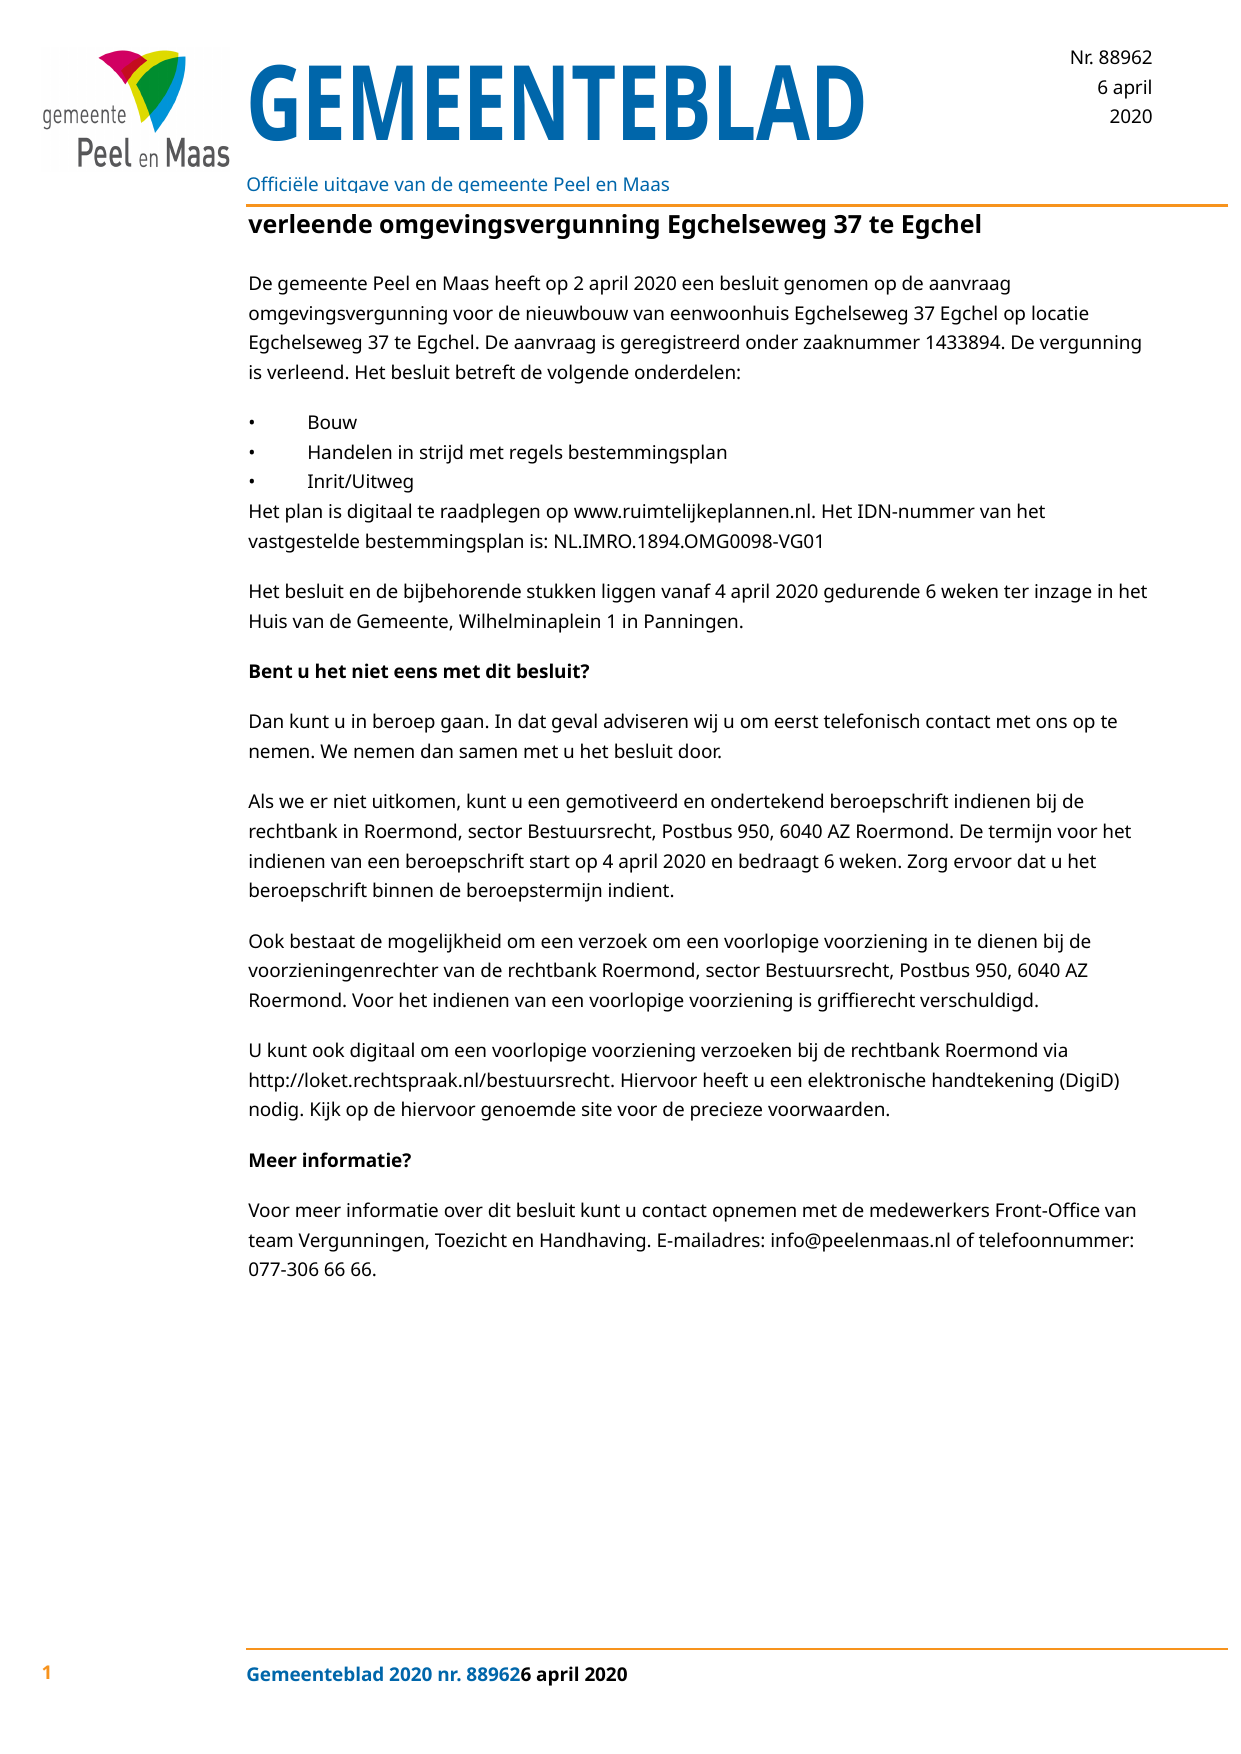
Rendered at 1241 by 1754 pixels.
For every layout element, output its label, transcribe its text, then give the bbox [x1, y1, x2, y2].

list Bouw [248, 409, 1152, 435]
picture [41, 47, 231, 172]
list Inrit/Uitweg [248, 469, 1152, 494]
text Voor meer informatie over dit besluit kunt u contact opnemen met de medewerkers Front-Office van team Vergunningen, Toezicht en Handhaving. E-mailadres: info@peelenmaas.nl of telefoonnummer: 077-306 66 66. [248, 1197, 1152, 1282]
text U kunt ook digitaal om een voorlopige voorziening verzoeken bij de rechtbank Roermond via http://loket.rechtspraak.nl/bestuursrecht. Hiervoor heeft u een elektronische handtekening (DigiD) nodig. Kijk op de hiervoor genoemde site voor de precieze voorwaarden. [248, 1037, 1152, 1122]
text De gemeente Peel en Maas heeft op 2 april 2020 een besluit genomen op de aanvraag omgevingsvergunning voor de nieuwbouw van eenwoonhuis Egchelseweg 37 Egchel op locatie Egchelseweg 37 te Egchel. De aanvraag is geregistreerd onder zaaknummer 1433894. De vergunning is verleend. Het besluit betreft de volgende onderdelen: [248, 270, 1152, 385]
text Het plan is digitaal te raadplegen op www.ruimtelijkeplannen.nl. Het IDN-nummer van het vastgestelde bestemmingsplan is: NL.IMRO.1894.OMG0098-VG01 [248, 498, 1152, 553]
text Meer informatie? [248, 1147, 1152, 1173]
text Het besluit en de bijbehorende stukken liggen vanaf 4 april 2020 gedurende 6 weken ter inzage in het Huis van de Gemeente, Wilhelminaplein 1 in Panningen. [248, 578, 1152, 633]
text Als we er niet uitkomen, kunt u een gemotiveerd en ondertekend beroepschrift indienen bij de rechtbank in Roermond, sector Bestuursrecht, Postbus 950, 6040 AZ Roermond. De termijn voor het indienen van een beroepschrift start op 4 april 2020 en bedraagt 6 weken. Zorg ervoor dat u het beroepschrift binnen de beroepstermijn indient. [248, 789, 1152, 903]
list Handelen in strijd met regels bestemmingsplan [248, 439, 1152, 465]
text Ook bestaat de mogelijkheid om een verzoek om een voorlopige voorziening in te dienen bij de voorzieningenrechter van de rechtbank Roermond, sector Bestuursrecht, Postbus 950, 6040 AZ Roermond. Voor het indienen van een voorlopige voorziening is griffierecht verschuldigd. [248, 928, 1152, 1013]
text verleende omgevingsvergunning Egchelseweg 37 te Egchel [248, 207, 1152, 241]
text Dan kunt u in beroep gaan. In dat geval adviseren wij u om eerst telefonisch contact met ons op te nemen. We nemen dan samen met u het besluit door. [248, 709, 1152, 764]
text Bent u het niet eens met dit besluit? [248, 658, 1152, 684]
